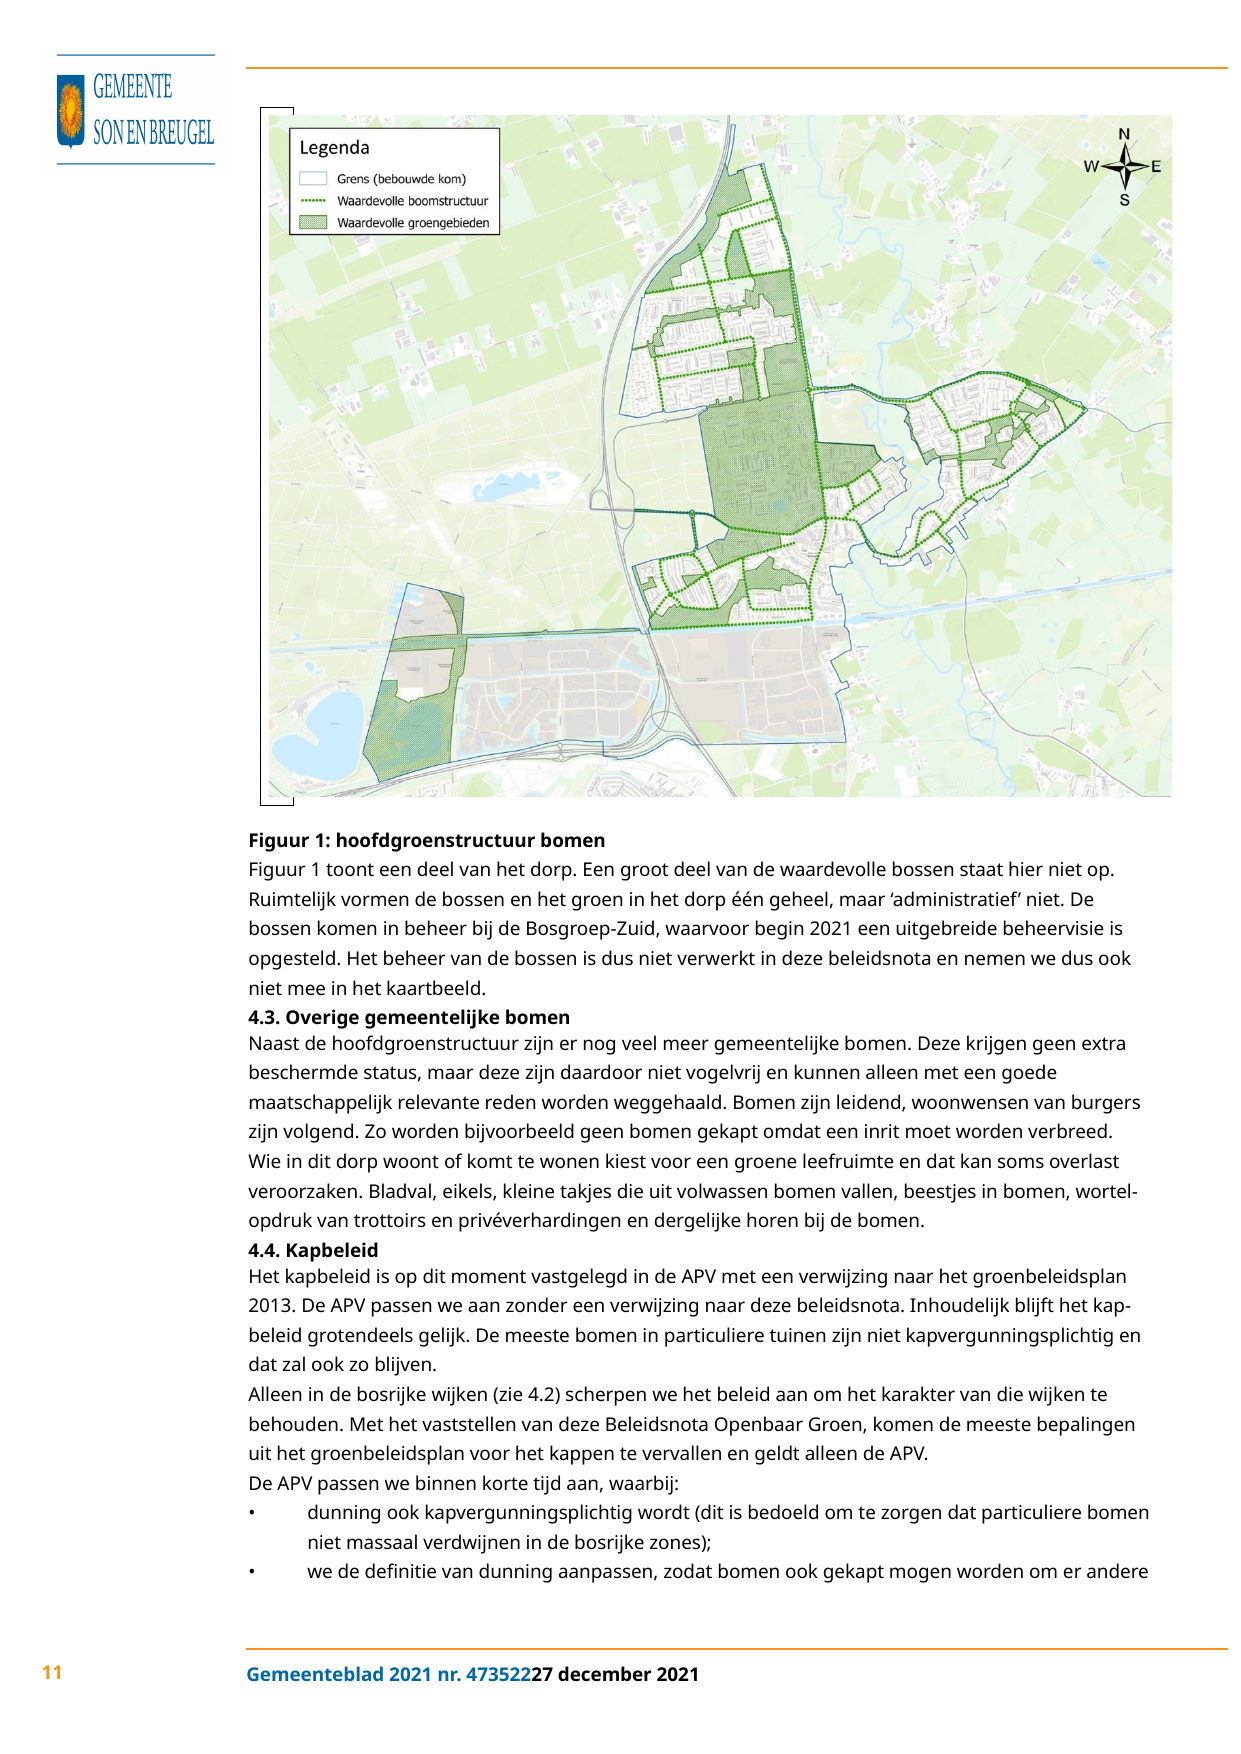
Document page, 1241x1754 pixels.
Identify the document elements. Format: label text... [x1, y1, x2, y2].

text Alleen in de bosrijke wijken (zie 4.2) scherpen we het beleid aan om het karakter van die wijken te behouden. Met het vaststellen van deze Beleidsnota Openbaar Groen, komen de meeste bepalingen uit het groenbeleidsplan voor het kappen te vervallen en geldt alleen de APV. [248, 1381, 1152, 1466]
text Het kapbeleid is op dit moment vastgelegd in de APV met een verwijzing naar het groenbeleidsplan 2013. De APV passen we aan zonder een verwijzing naar deze beleidsnota. Inhoudelijk blijft het kap-beleid grotendeels gelijk. De meeste bomen in particuliere tuinen zijn niet kapvergunningsplichtig en dat zal ook zo blijven. [248, 1263, 1152, 1377]
list we de definitie van dunning aanpassen, zodat bomen ook gekapt mogen worden om er andere [248, 1559, 1152, 1584]
text De APV passen we binnen korte tijd aan, waarbij: [248, 1470, 1152, 1496]
text 4.3. Overige gemeentelijke bomen [248, 1004, 1152, 1030]
list dunning ook kapvergunningsplichtig wordt (dit is bedoeld om te zorgen dat particuliere bomen niet massaal verdwijnen in de bosrijke zones); [248, 1499, 1152, 1555]
text Naast de hoofdgroenstructuur zijn er nog veel meer gemeentelijke bomen. Deze krijgen geen extra beschermde status, maar deze zijn daardoor niet vogelvrij en kunnen alleen met een goede maatschappelijk relevante reden worden weggehaald. Bomen zijn leidend, woonwensen van burgers zijn volgend. Zo worden bijvoorbeeld geen bomen gekapt omdat een inrit moet worden verbreed. [248, 1030, 1152, 1144]
text 4.4. Kapbeleid [248, 1237, 1152, 1263]
text Figuur 1 toont een deel van het dorp. Een groot deel van de waardevolle bossen staat hier niet op. Ruimtelijk vormen de bossen en het groen in het dorp één geheel, maar ‘administratief’ niet. De bossen komen in beheer bij de Bosgroep-Zuid, waarvoor begin 2021 een uitgebreide beheervisie is opgesteld. Het beheer van de bossen is dus niet verwerkt in deze beleidsnota en nemen we dus ook niet mee in het kaartbeeld. [248, 856, 1152, 1000]
text Figuur 1: hoofdgroenstructuur bomen [248, 827, 1152, 852]
picture [41, 47, 231, 172]
picture [268, 115, 1173, 797]
text Wie in dit dorp woont of komt te wonen kiest voor een groene leefruimte en dat kan soms overlast veroorzaken. Bladval, eikels, kleine takjes die uit volwassen bomen vallen, beestjes in bomen, wortel-opdruk van trottoirs en privéverhardingen en dergelijke horen bij de bomen. [248, 1148, 1152, 1233]
